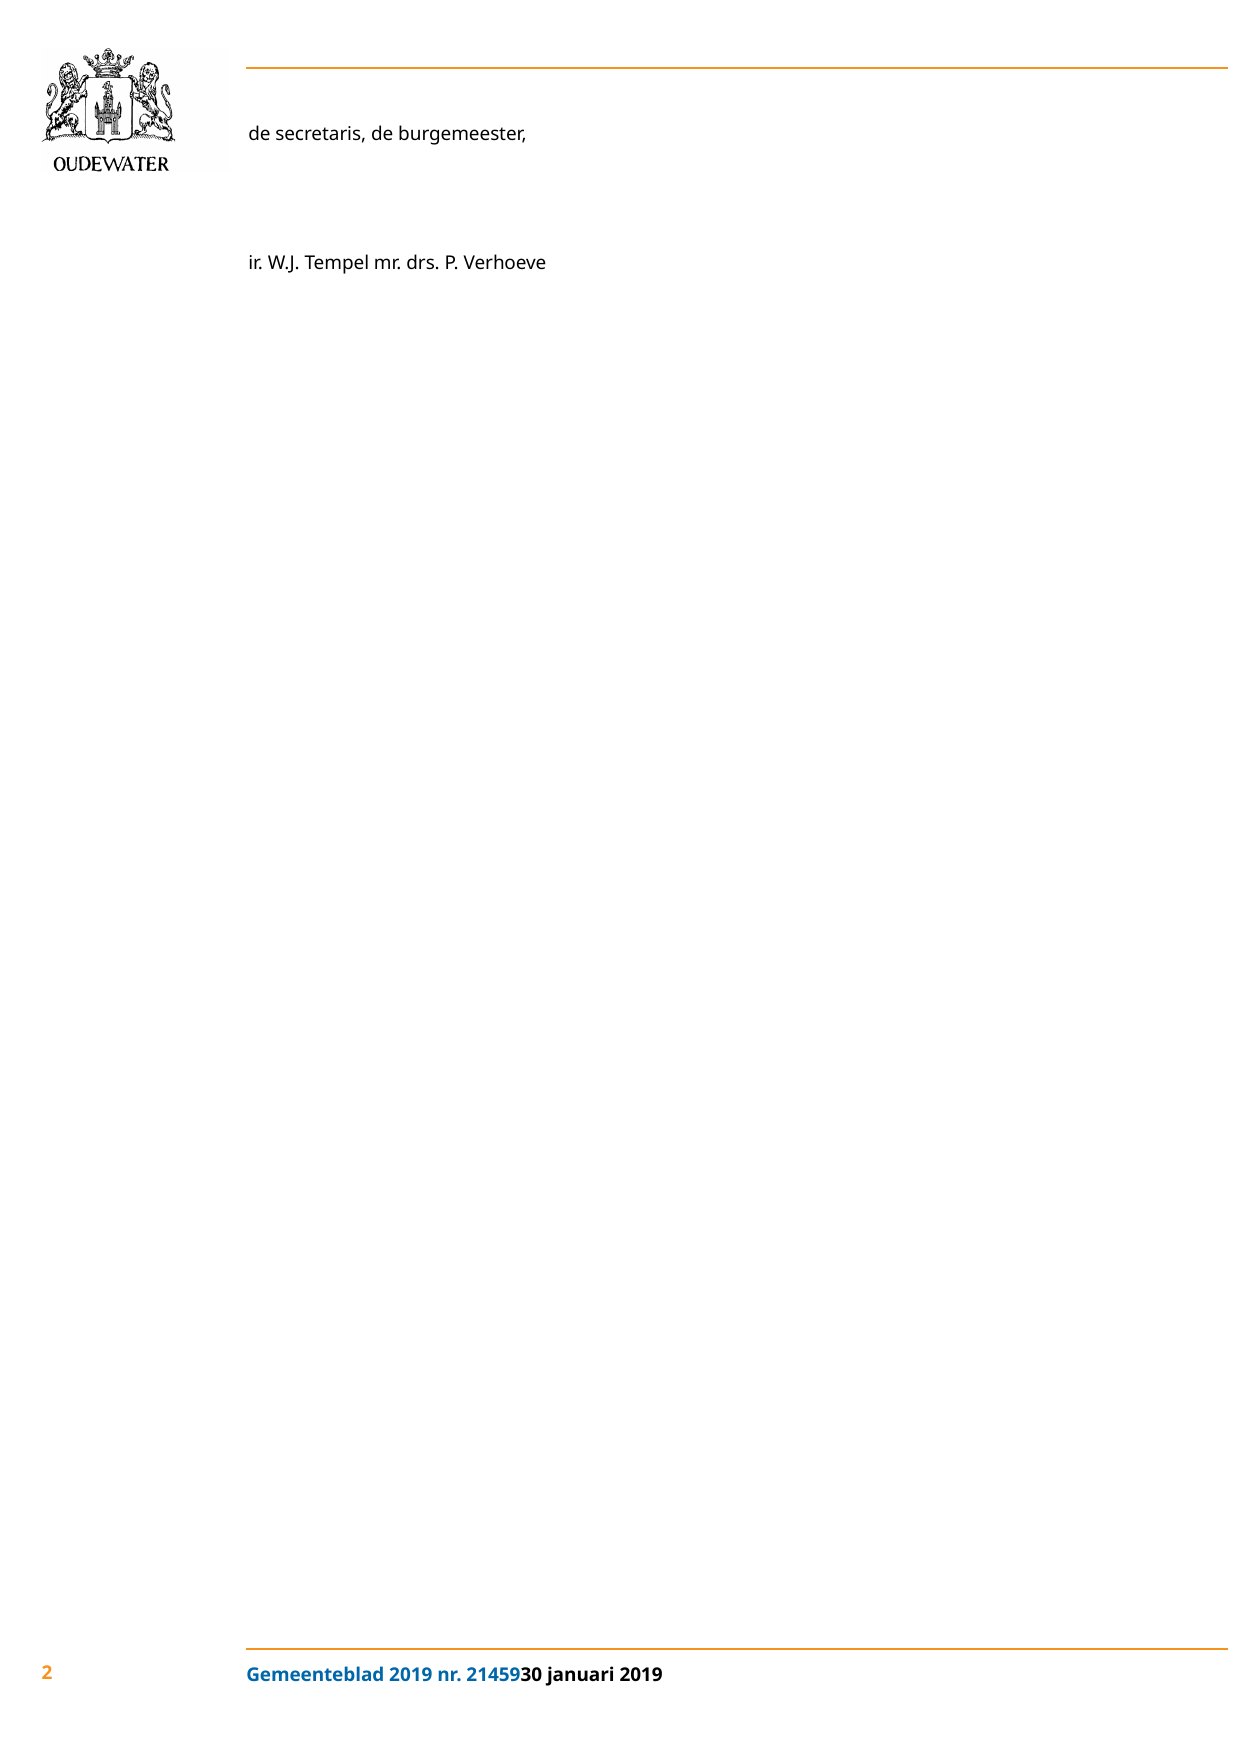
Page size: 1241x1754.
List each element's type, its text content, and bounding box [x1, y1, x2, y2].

text de secretaris, de burgemeester, [248, 121, 1152, 146]
picture [41, 47, 231, 172]
text ir. W.J. Tempel mr. drs. P. Verhoeve [248, 249, 1152, 275]
